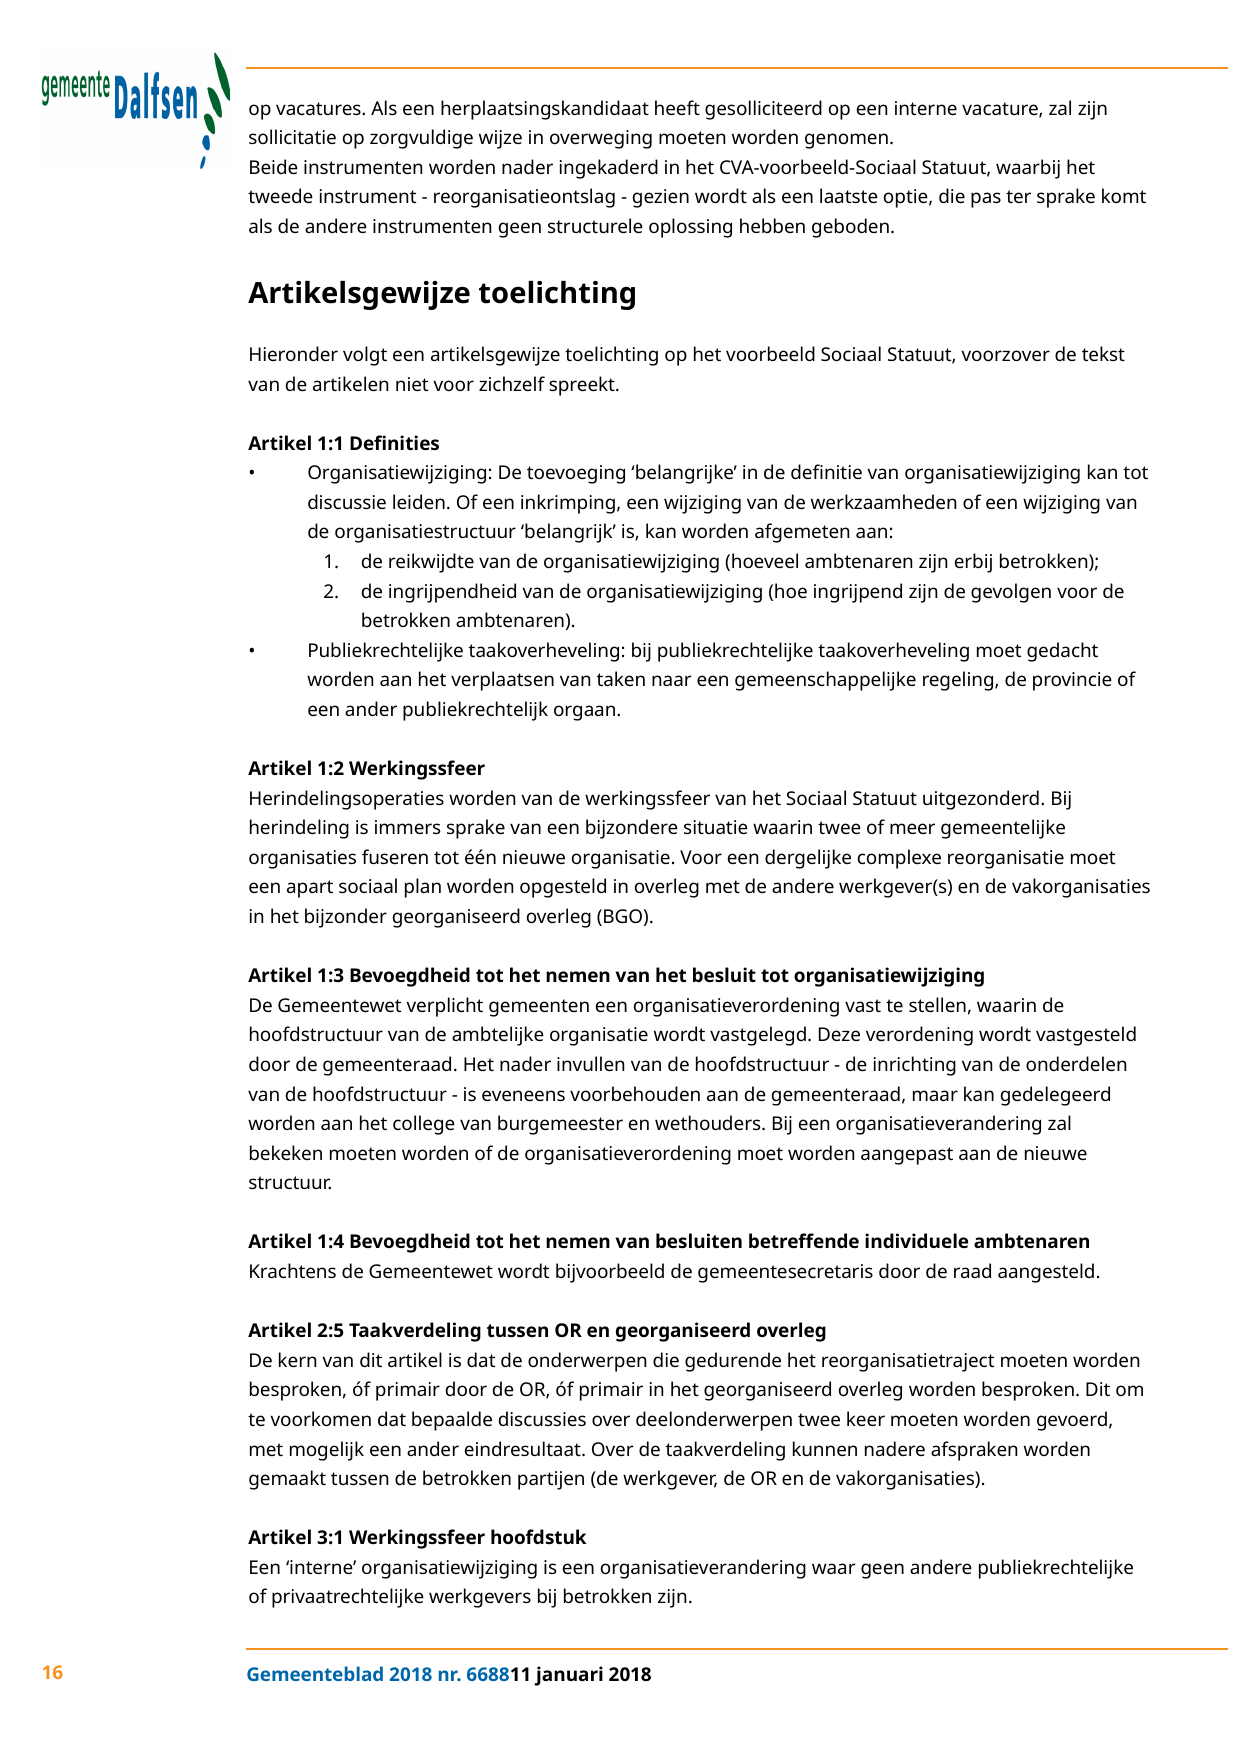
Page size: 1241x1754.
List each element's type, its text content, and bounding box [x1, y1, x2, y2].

text Artikel 2:5 Taakverdeling tussen OR en georganiseerd overleg [248, 1317, 1152, 1343]
list de reikwijdte van de organisatiewijziging (hoeveel ambtenaren zijn erbij betrokken); [323, 548, 1152, 574]
text Artikelsgewijze toelichting [248, 272, 1152, 312]
text Beide instrumenten worden nader ingekaderd in het CVA-voorbeeld-Sociaal Statuut, waarbij het tweede instrument - reorganisatieontslag - gezien wordt als een laatste optie, die pas ter sprake komt als de andere instrumenten geen structurele oplossing hebben geboden. [248, 154, 1152, 239]
text Artikel 1:4 Bevoegdheid tot het nemen van besluiten betreffende individuele ambtenaren [248, 1229, 1152, 1254]
text op vacatures. Als een herplaatsingskandidaat heeft gesolliciteerd op een interne vacature, zal zijn sollicitatie op zorgvuldige wijze in overweging moeten worden genomen. [248, 95, 1152, 150]
list de ingrijpendheid van de organisatiewijziging (hoe ingrijpend zijn de gevolgen voor de betrokken ambtenaren). [323, 578, 1152, 633]
list Publiekrechtelijke taakoverheveling: bij publiekrechtelijke taakoverheveling moet gedacht worden aan het verplaatsen van taken naar een gemeenschappelijke regeling, de provincie of een ander publiekrechtelijk orgaan. [248, 637, 1152, 722]
picture [41, 47, 231, 172]
text Artikel 1:3 Bevoegdheid tot het nemen van het besluit tot organisatiewijziging [248, 962, 1152, 988]
text Hieronder volgt een artikelsgewijze toelichting op het voorbeeld Sociaal Statuut, voorzover de tekst van de artikelen niet voor zichzelf spreekt. [248, 341, 1152, 396]
text Een ‘interne’ organisatiewijziging is een organisatieverandering waar geen andere publiekrechtelijke of privaatrechtelijke werkgevers bij betrokken zijn. [248, 1554, 1152, 1609]
text Krachtens de Gemeentewet wordt bijvoorbeeld de gemeentesecretaris door de raad aangesteld. [248, 1258, 1152, 1284]
text Herindelingsoperaties worden van de werkingssfeer van het Sociaal Statuut uitgezonderd. Bij herindeling is immers sprake van een bijzondere situatie waarin twee of meer gemeentelijke organisaties fuseren tot één nieuwe organisatie. Voor een dergelijke complexe reorganisatie moet een apart sociaal plan worden opgesteld in overleg met de andere werkgever(s) en de vakorganisaties in het bijzonder georganiseerd overleg (BGO). [248, 785, 1152, 929]
text Artikel 3:1 Werkingssfeer hoofdstuk [248, 1524, 1152, 1550]
text De kern van dit artikel is dat de onderwerpen die gedurende het reorganisatietraject moeten worden besproken, óf primair door de OR, óf primair in het georganiseerd overleg worden besproken. Dit om te voorkomen dat bepaalde discussies over deelonderwerpen twee keer moeten worden gevoerd, met mogelijk een ander eindresultaat. Over de taakverdeling kunnen nadere afspraken worden gemaakt tussen de betrokken partijen (de werkgever, de OR en de vakorganisaties). [248, 1347, 1152, 1491]
text De Gemeentewet verplicht gemeenten een organisatieverordening vast te stellen, waarin de hoofdstructuur van de ambtelijke organisatie wordt vastgelegd. Deze verordening wordt vastgesteld door de gemeenteraad. Het nader invullen van de hoofdstructuur - de inrichting van de onderdelen van de hoofdstructuur - is eveneens voorbehouden aan de gemeenteraad, maar kan gedelegeerd worden aan het college van burgemeester en wethouders. Bij een organisatieverandering zal bekeken moeten worden of de organisatieverordening moet worden aangepast aan de nieuwe structuur. [248, 992, 1152, 1195]
text Artikel 1:2 Werkingssfeer [248, 755, 1152, 781]
text Artikel 1:1 Definities [248, 430, 1152, 456]
list Organisatiewijziging: De toevoeging ‘belangrijke’ in de definitie van organisatiewijziging kan tot discussie leiden. Of een inkrimping, een wijziging van de werkzaamheden of een wijziging van de organisatiestructuur ‘belangrijk’ is, kan worden afgemeten aan: [248, 459, 1152, 544]
